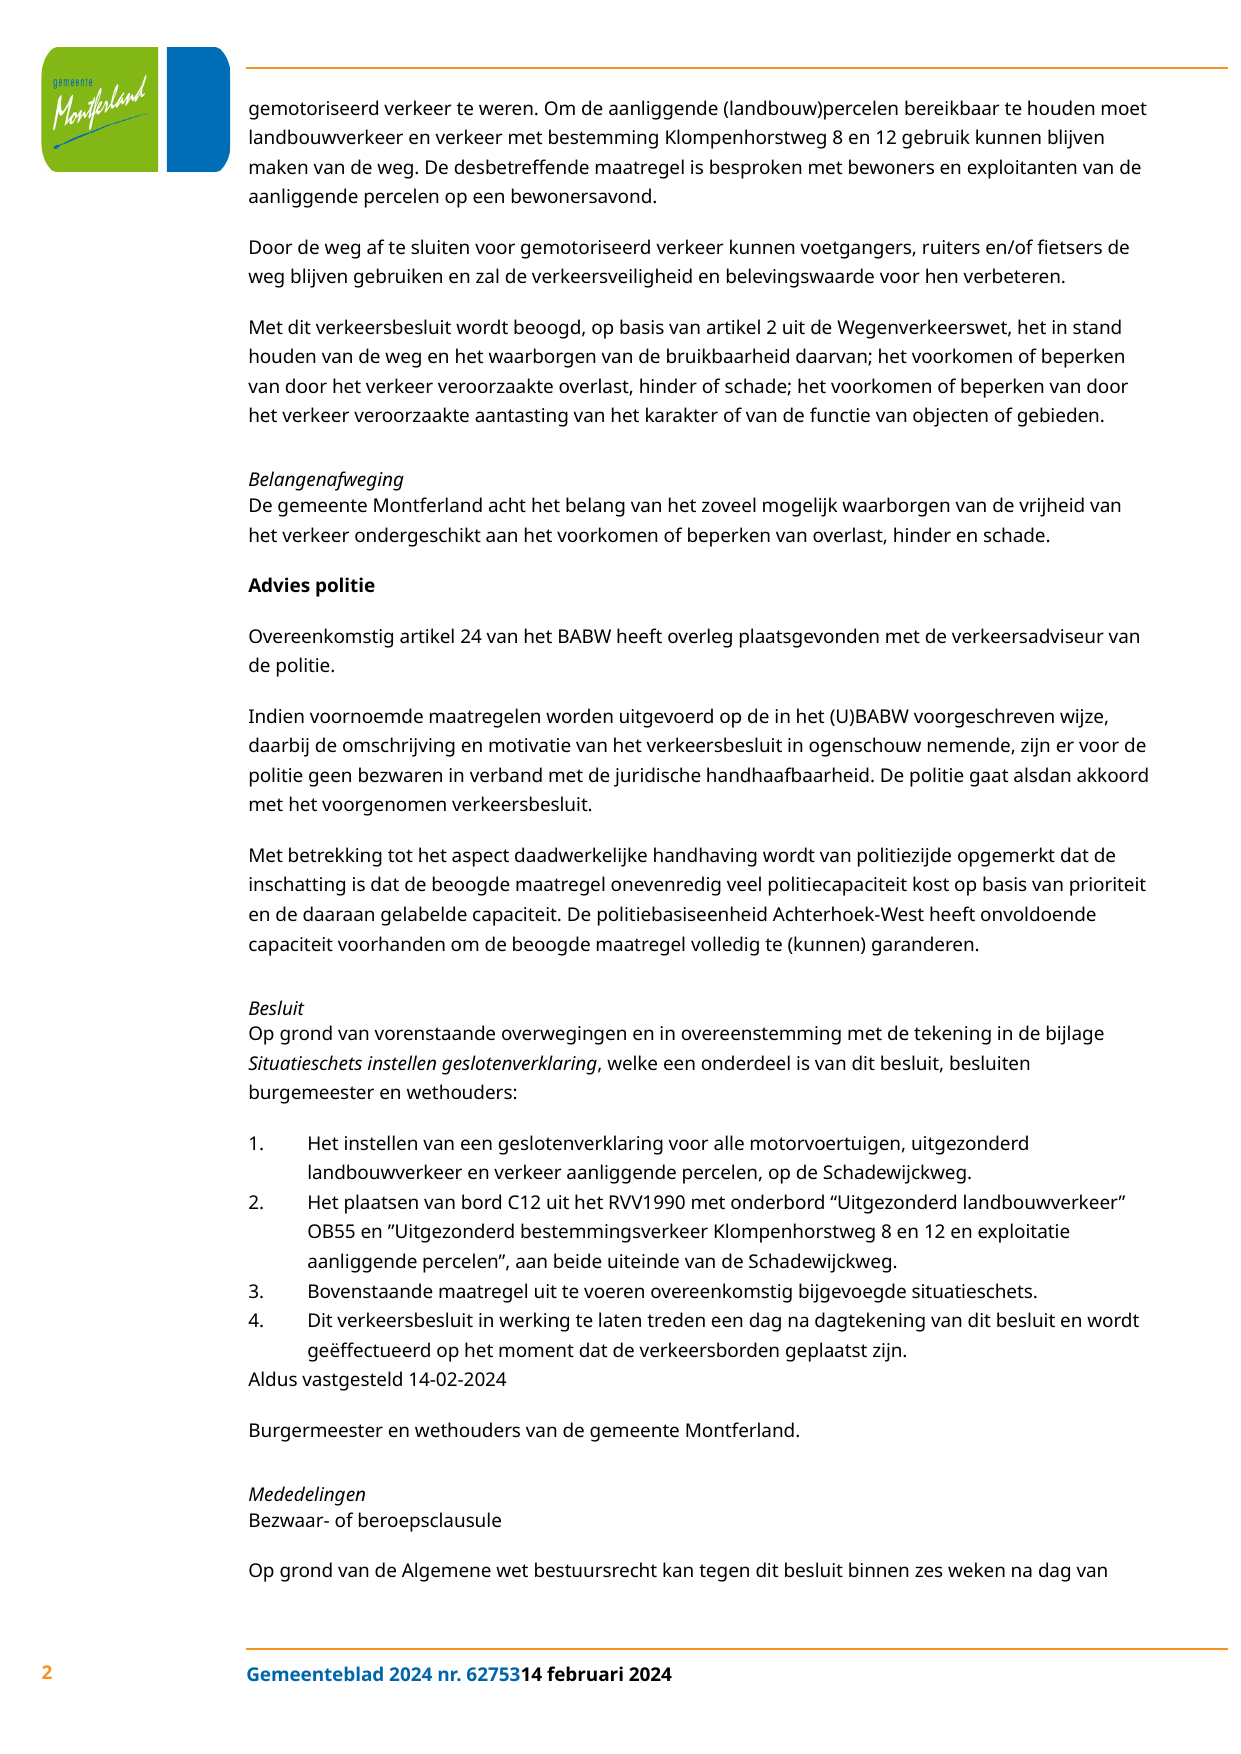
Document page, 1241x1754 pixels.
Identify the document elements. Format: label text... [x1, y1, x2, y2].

text Op grond van de Algemene wet bestuursrecht kan tegen dit besluit binnen zes weken na dag van [248, 1557, 1152, 1583]
picture [41, 47, 231, 172]
list Het instellen van een geslotenverklaring voor alle motorvoertuigen, uitgezonderd landbouwverkeer en verkeer aanliggende percelen, op de Schadewijckweg. [248, 1130, 1152, 1185]
text Aldus vastgesteld 14-02-2024 [248, 1367, 1152, 1392]
text Advies politie [248, 572, 1152, 598]
list Dit verkeersbesluit in werking te laten treden een dag na dagtekening van dit besluit en wordt geëffectueerd op het moment dat de verkeersborden geplaatst zijn. [248, 1307, 1152, 1363]
text gemotoriseerd verkeer te weren. Om de aanliggende (landbouw)percelen bereikbaar te houden moet landbouwverkeer en verkeer met bestemming Klompenhorstweg 8 en 12 gebruik kunnen blijven maken van de weg. De desbetreffende maatregel is besproken met bewoners en exploitanten van de aanliggende percelen op een bewonersavond. [248, 95, 1152, 209]
text De gemeente Montferland acht het belang van het zoveel mogelijk waarborgen van de vrijheid van het verkeer ondergeschikt aan het voorkomen of beperken van overlast, hinder en schade. [248, 492, 1152, 548]
text Met dit verkeersbesluit wordt beoogd, op basis van artikel 2 uit de Wegenverkeerswet, het in stand houden van de weg en het waarborgen van de bruikbaarheid daarvan; het voorkomen of beperken van door het verkeer veroorzaakte overlast, hinder of schade; het voorkomen of beperken van door het verkeer veroorzaakte aantasting van het karakter of van de functie van objecten of gebieden. [248, 314, 1152, 428]
text Overeenkomstig artikel 24 van het BABW heeft overleg plaatsgevonden met de verkeersadviseur van de politie. [248, 623, 1152, 678]
text Burgermeester en wethouders van de gemeente Montferland. [248, 1417, 1152, 1443]
text Indien voornoemde maatregelen worden uitgevoerd op de in het (U)BABW voorgeschreven wijze, daarbij de omschrijving en motivatie van het verkeersbesluit in ogenschouw nemende, zijn er voor de politie geen bezwaren in verband met de juridische handhaafbaarheid. De politie gaat alsdan akkoord met het voorgenomen verkeersbesluit. [248, 703, 1152, 817]
text Besluit [248, 995, 1152, 1020]
list Bovenstaande maatregel uit te voeren overeenkomstig bijgevoegde situatieschets. [248, 1278, 1152, 1304]
text Op grond van vorenstaande overwegingen en in overeenstemming met de tekening in de bijlage Situatieschets instellen geslotenverklaring, welke een onderdeel is van dit besluit, besluiten burgemeester en wethouders: [248, 1020, 1152, 1105]
text Belangenafweging [248, 467, 1152, 492]
text Met betrekking tot het aspect daadwerkelijke handhaving wordt van politiezijde opgemerkt dat de inschatting is dat de beoogde maatregel onevenredig veel politiecapaciteit kost op basis van prioriteit en de daaraan gelabelde capaciteit. De politiebasiseenheid Achterhoek-West heeft onvoldoende capaciteit voorhanden om de beoogde maatregel volledig te (kunnen) garanderen. [248, 842, 1152, 956]
text Bezwaar- of beroepsclausule [248, 1507, 1152, 1532]
text Door de weg af te sluiten voor gemotoriseerd verkeer kunnen voetgangers, ruiters en/of fietsers de weg blijven gebruiken en zal de verkeersveiligheid en belevingswaarde voor hen verbeteren. [248, 234, 1152, 289]
list Het plaatsen van bord C12 uit het RVV1990 met onderbord “Uitgezonderd landbouwverkeer” OB55 en ”Uitgezonderd bestemmingsverkeer Klompenhorstweg 8 en 12 en exploitatie aanliggende percelen”, aan beide uiteinde van de Schadewijckweg. [248, 1189, 1152, 1274]
text Mededelingen [248, 1481, 1152, 1507]
